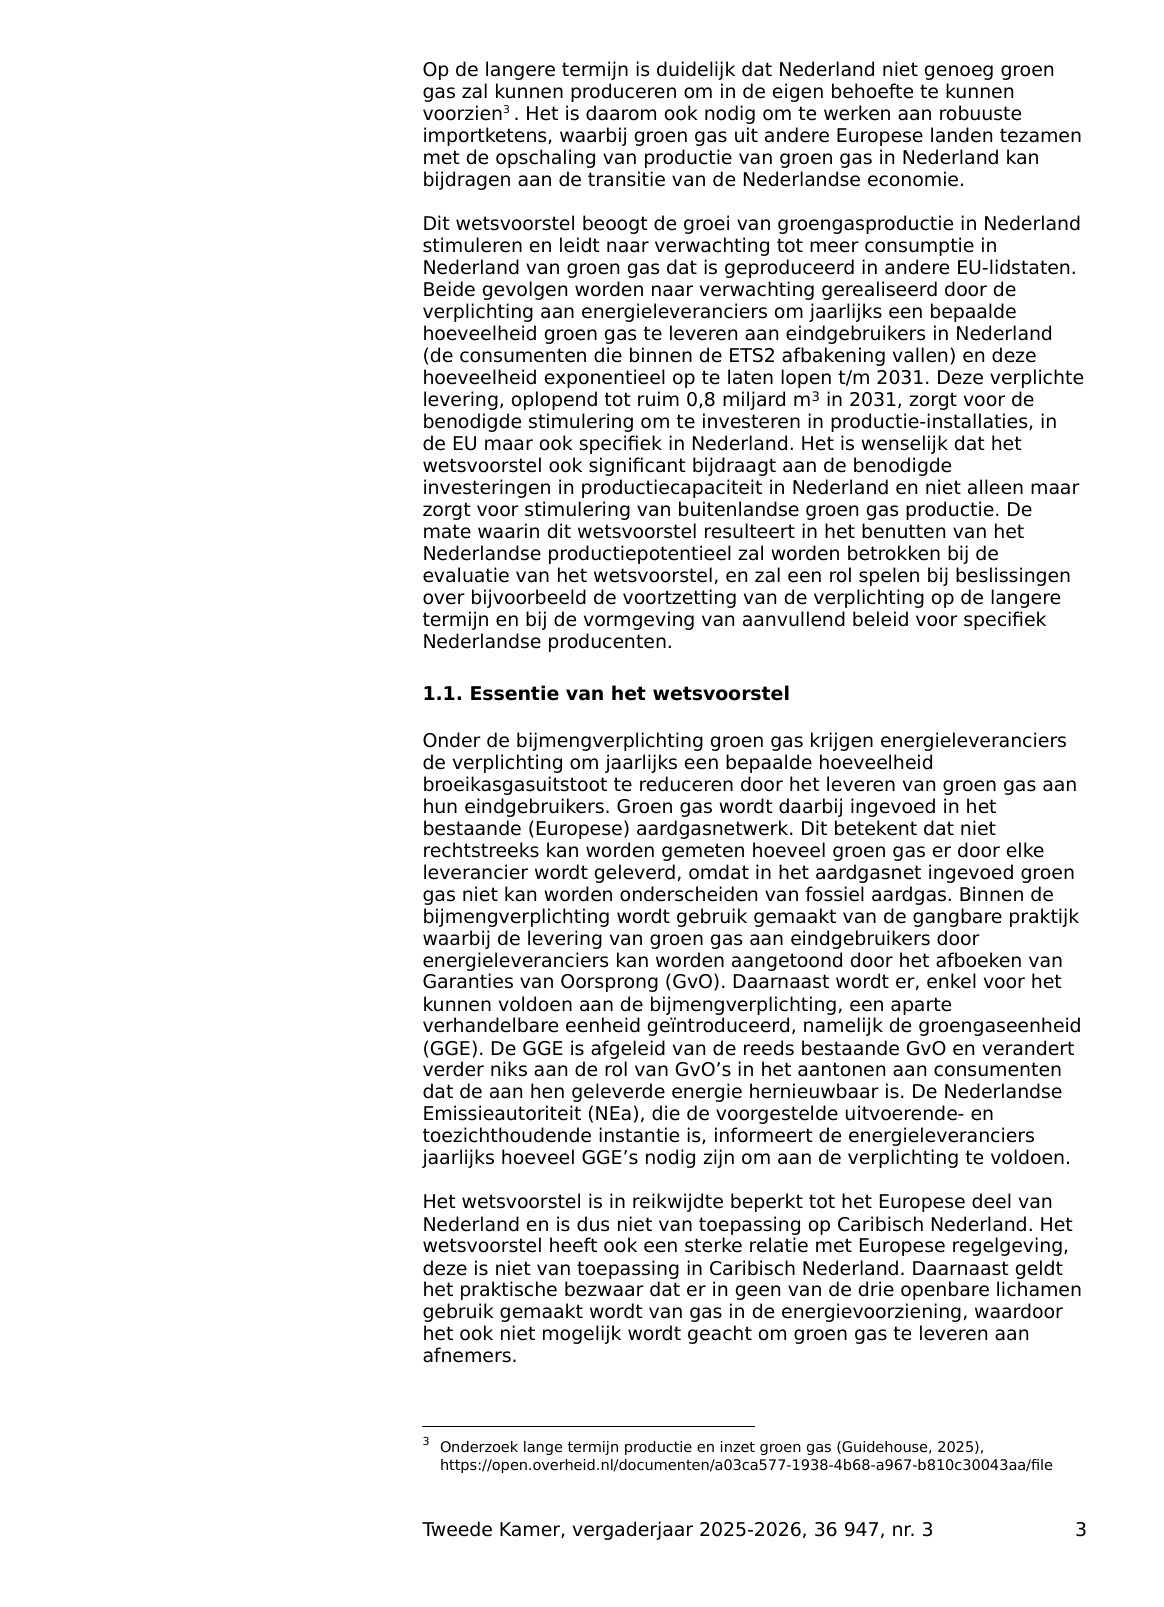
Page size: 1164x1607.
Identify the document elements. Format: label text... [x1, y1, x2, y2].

text Op de langere termijn is duidelijk dat Nederland niet genoeg groen gas zal kunnen produceren om in de eigen behoefte te kunnen voorzien. Het is daarom ook nodig om te werken aan robuuste importketens, waarbij groen gas uit andere Europese landen tezamen met de opschaling van productie van groen gas in Nederland kan bijdragen aan de transitie van de Nederlandse economie. [422, 59, 1087, 191]
text Het wetsvoorstel is in reikwijdte beperkt tot het Europese deel van Nederland en is dus niet van toepassing op Caribisch Nederland. Het wetsvoorstel heeft ook een sterke relatie met Europese regelgeving, deze is niet van toepassing in Caribisch Nederland. Daarnaast geldt het praktische bezwaar dat er in geen van de drie openbare lichamen gebruik gemaakt wordt van gas in de energievoorziening, waardoor het ook niet mogelijk wordt geacht om groen gas te leveren aan afnemers. [422, 1191, 1087, 1367]
text Onderzoek lange termijn productie en inzet groen gas (Guidehouse, 2025), https://open.overheid.nl/documenten/a03ca577-1938-4b68-a967-b810c30043aa/file [422, 1435, 1087, 1474]
text Dit wetsvoorstel beoogt de groei van groengasproductie in Nederland stimuleren en leidt naar verwachting tot meer consumptie in Nederland van groen gas dat is geproduceerd in andere EU-lidstaten. Beide gevolgen worden naar verwachting gerealiseerd door de verplichting aan energieleveranciers om jaarlijks een bepaalde hoeveelheid groen gas te leveren aan eindgebruikers in Nederland (de consumenten die binnen de ETS2 afbakening vallen) en deze hoeveelheid exponentieel op te laten lopen t/m 2031. Deze verplichte levering, oplopend tot ruim 0,8 miljard m3 in 2031, zorgt voor de benodigde stimulering om te investeren in productie-installaties, in de EU maar ook specifiek in Nederland. Het is wenselijk dat het wetsvoorstel ook significant bijdraagt aan de benodigde investeringen in productiecapaciteit in Nederland en niet alleen maar zorgt voor stimulering van buitenlandse groen gas productie. De mate waarin dit wetsvoorstel resulteert in het benutten van het Nederlandse productiepotentieel zal worden betrokken bij de evaluatie van het wetsvoorstel, en zal een rol spelen bij beslissingen over bijvoorbeeld de voortzetting van de verplichting op de langere termijn en bij de vormgeving van aanvullend beleid voor specifiek Nederlandse producenten. [422, 213, 1087, 653]
text Onder de bijmengverplichting groen gas krijgen energieleveranciers de verplichting om jaarlijks een bepaalde hoeveelheid broeikasgasuitstoot te reduceren door het leveren van groen gas aan hun eindgebruikers. Groen gas wordt daarbij ingevoed in het bestaande (Europese) aardgasnetwerk. Dit betekent dat niet rechtstreeks kan worden gemeten hoeveel groen gas er door elke leverancier wordt geleverd, omdat in het aardgasnet ingevoed groen gas niet kan worden onderscheiden van fossiel aardgas. Binnen de bijmengverplichting wordt gebruik gemaakt van de gangbare praktijk waarbij de levering van groen gas aan eindgebruikers door energieleveranciers kan worden aangetoond door het afboeken van Garanties van Oorsprong (GvO). Daarnaast wordt er, enkel voor het kunnen voldoen aan de bijmengverplichting, een aparte verhandelbare eenheid geïntroduceerd, namelijk de groengaseenheid (GGE). De GGE is afgeleid van de reeds bestaande GvO en verandert verder niks aan de rol van GvO’s in het aantonen aan consumenten dat de aan hen geleverde energie hernieuwbaar is. De Nederlandse Emissieautoriteit (NEa), die de voorgestelde uitvoerende- en toezichthoudende instantie is, informeert de energieleveranciers jaarlijks hoeveel GGE’s nodig zijn om aan de verplichting te voldoen. [422, 730, 1087, 1169]
subtitle 1.1. Essentie van het wetsvoorstel [422, 683, 1087, 705]
